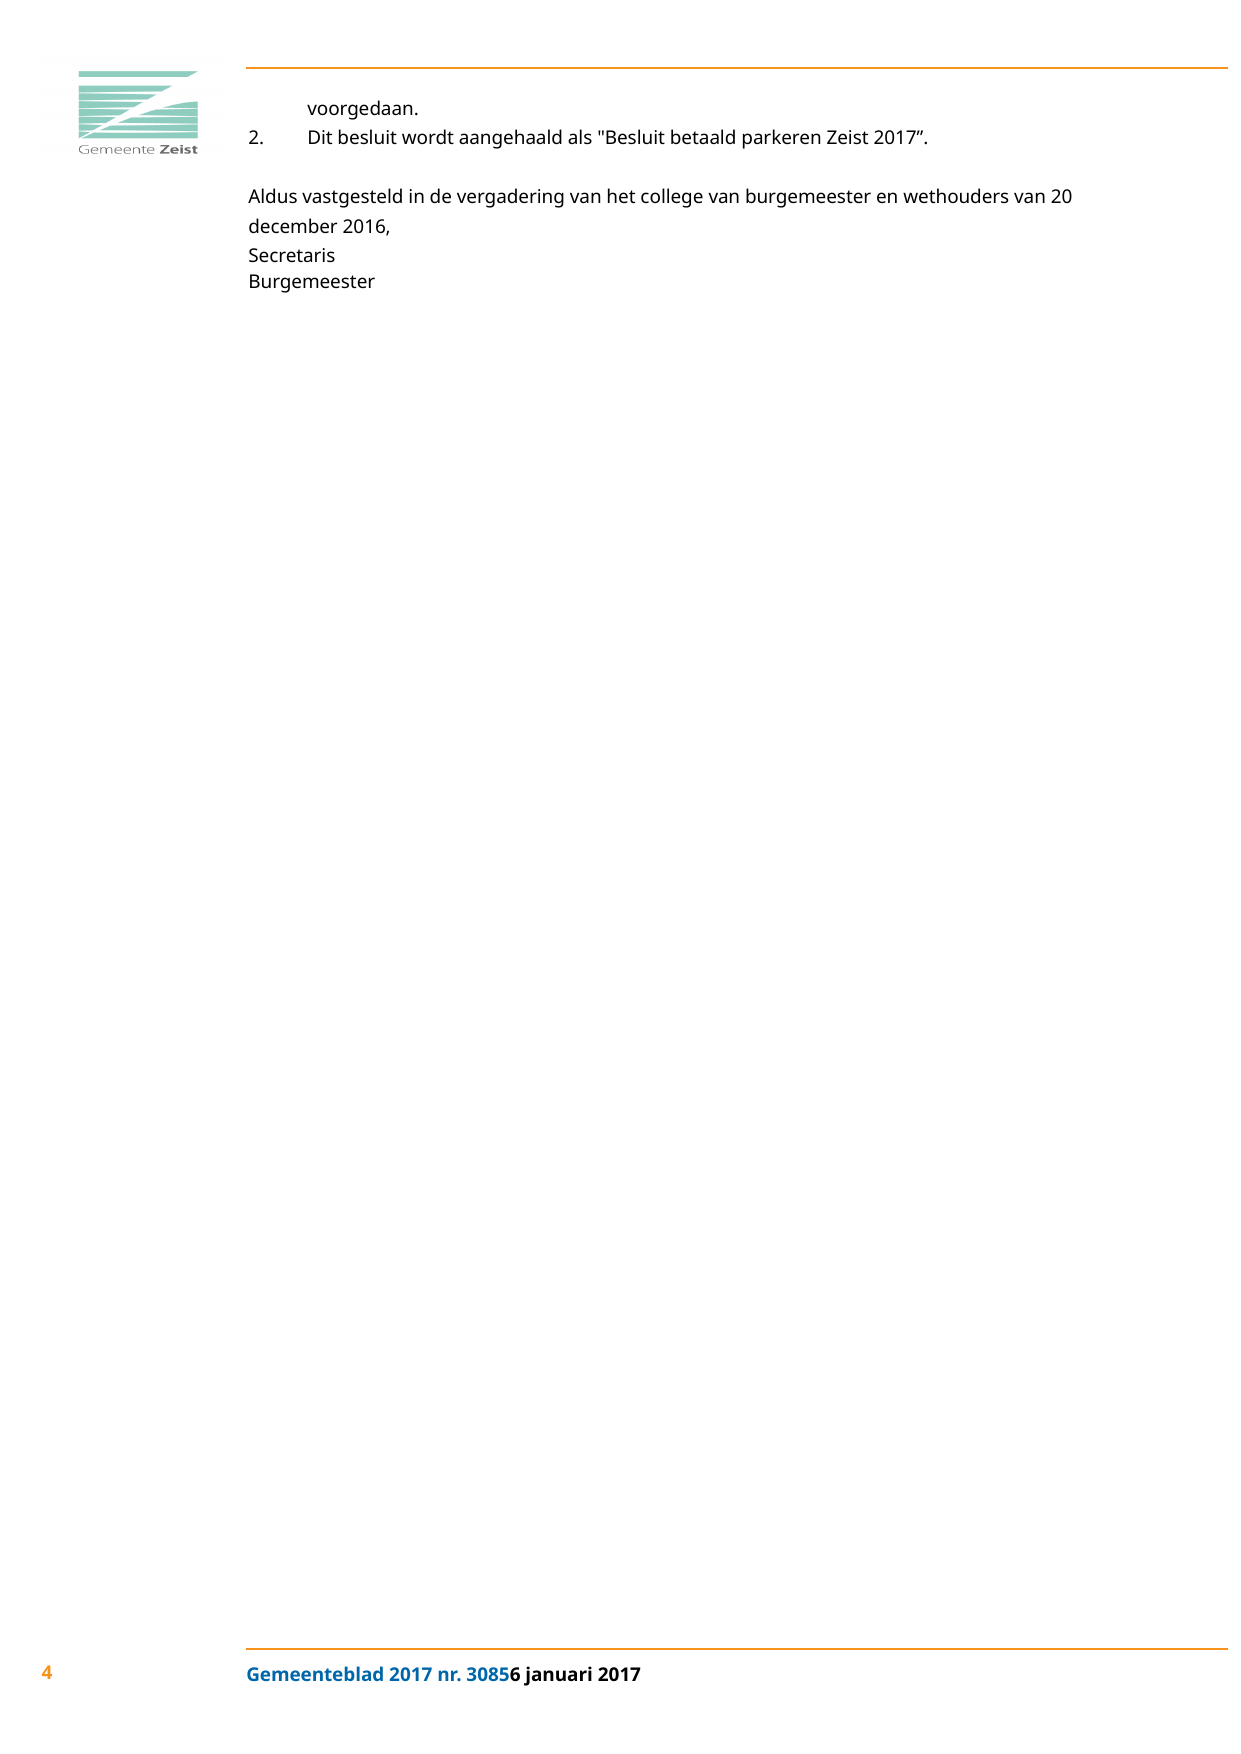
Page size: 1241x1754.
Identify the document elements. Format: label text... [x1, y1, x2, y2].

text Secretaris [248, 243, 1152, 268]
text Aldus vastgesteld in de vergadering van het college van burgemeester en wethouders van 20 december 2016, [248, 183, 1152, 239]
list voorgedaan. [248, 95, 1152, 121]
text Burgemeester [248, 268, 1152, 294]
picture [41, 47, 231, 172]
list Dit besluit wordt aangehaald als "Besluit betaald parkeren Zeist 2017”. [248, 124, 1152, 150]
